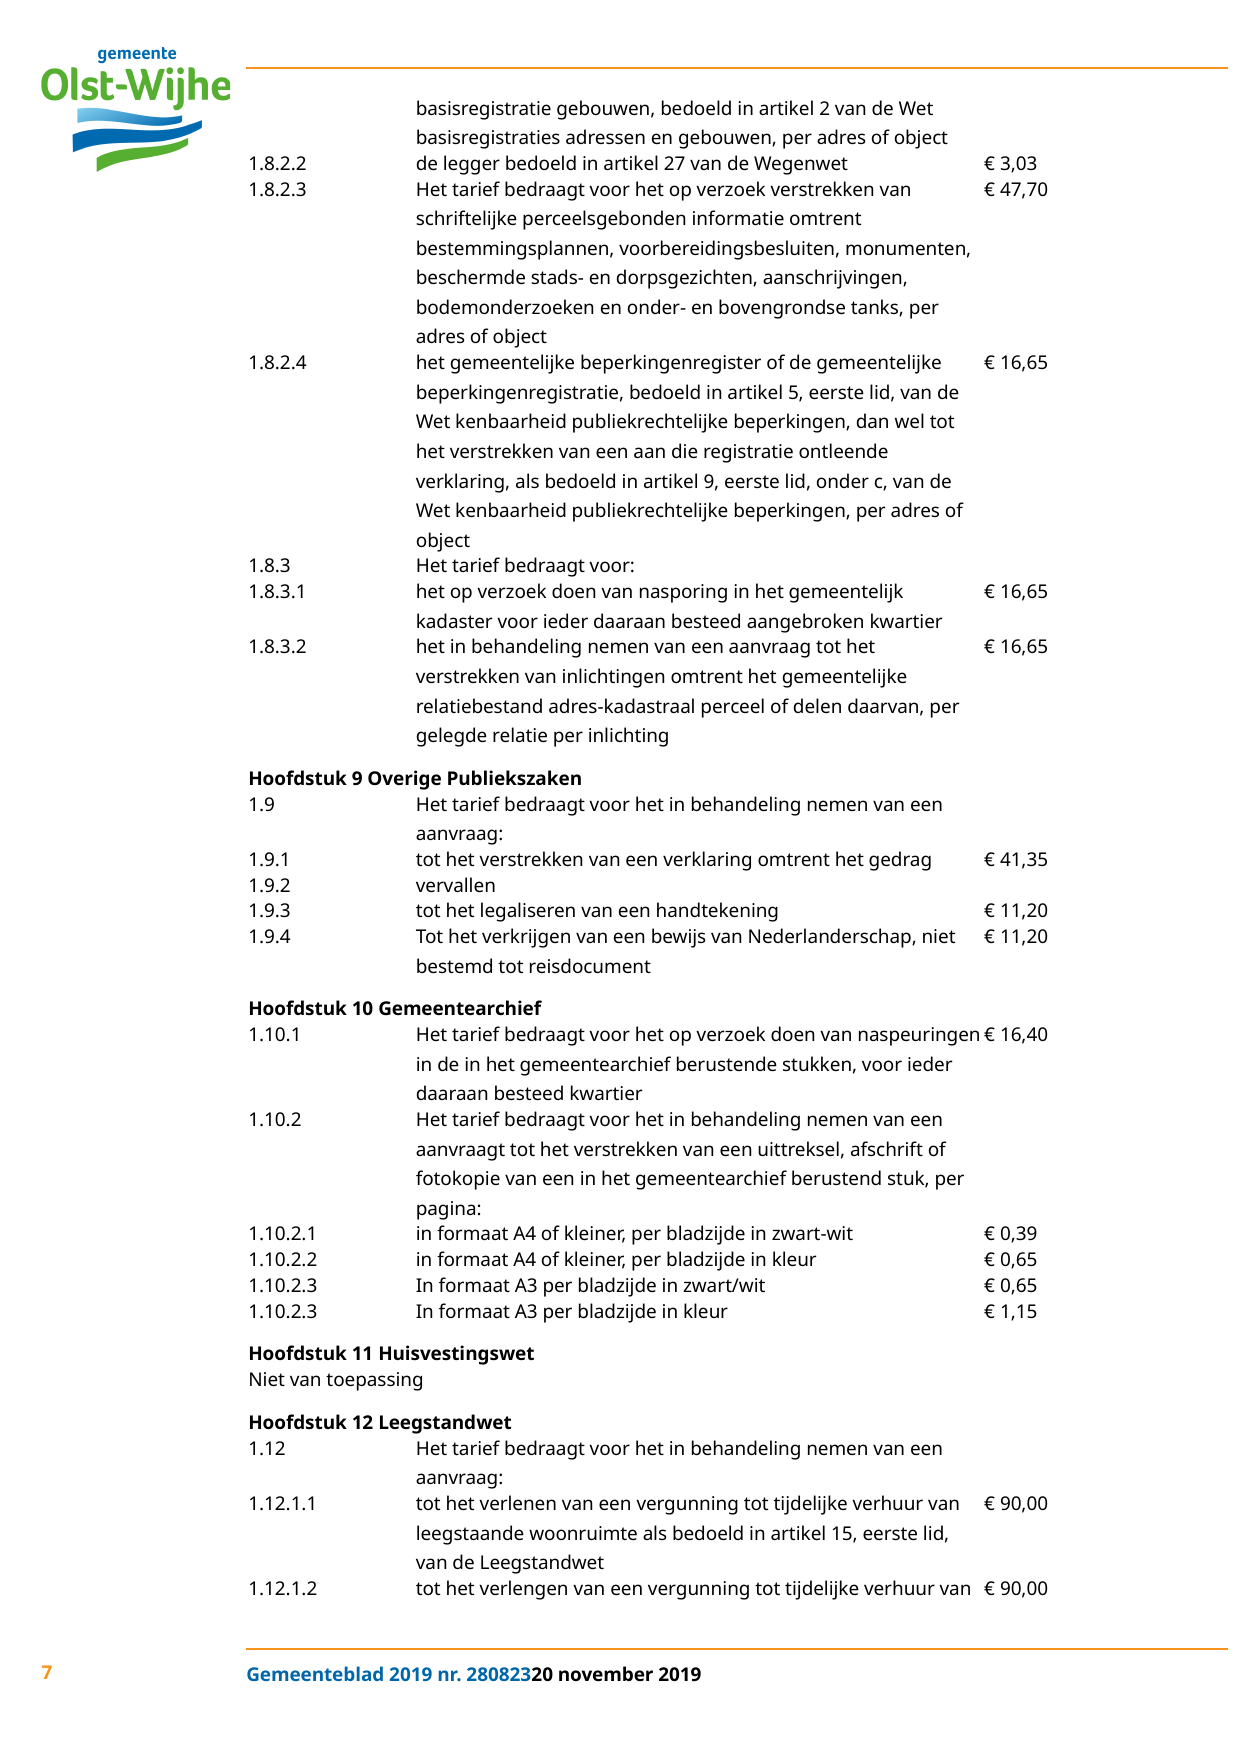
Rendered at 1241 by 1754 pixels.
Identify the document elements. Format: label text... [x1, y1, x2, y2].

table_cell € 41,35 [984, 846, 1152, 872]
table_cell 1.8.2.4 [248, 350, 416, 553]
table_cell tot het legaliseren van een handtekening [416, 898, 984, 923]
table_cell in formaat A4 of kleiner, per bladzijde in kleur [416, 1246, 984, 1272]
table_cell € 11,20 [984, 923, 1152, 979]
table_cell 1.9.1 [248, 846, 416, 872]
text Hoofdstuk 9 Overige Publiekszaken [248, 765, 1152, 791]
table_cell € 3,03 [984, 150, 1152, 176]
text Hoofdstuk 10 Gemeentearchief [248, 995, 1152, 1021]
table_header 1.12 [248, 1435, 416, 1490]
text Niet van toepassing [248, 1366, 1152, 1392]
table_cell 1.9.2 [248, 872, 416, 898]
table_header Het tarief bedraagt voor het in behandeling nemen van een aanvraag: [416, 1435, 984, 1490]
table_cell Het tarief bedraagt voor: [416, 553, 984, 578]
table_cell € 90,00 [984, 1490, 1152, 1575]
table_header € 16,40 [984, 1021, 1152, 1106]
table_header 1.10.1 [248, 1021, 416, 1106]
table_cell 1.9.3 [248, 898, 416, 923]
table_cell Het tarief bedraagt voor het op verzoek verstrekken van schriftelijke perceelsgebonden informatie omtrent bestemmingsplannen, voorbereidingsbesluiten, monumenten, beschermde stads- en dorpsgezichten, aanschrijvingen, bodemonderzoeken en onder- en bovengrondse tanks, per adres of object [416, 176, 984, 349]
table_cell [984, 95, 1152, 150]
table_cell 1.8.2.2 [248, 150, 416, 176]
table_cell basisregistratie gebouwen, bedoeld in artikel 2 van de Wet basisregistraties adressen en gebouwen, per adres of object [416, 95, 984, 150]
table_cell het op verzoek doen van nasporing in het gemeentelijk kadaster voor ieder daaraan besteed aangebroken kwartier [416, 579, 984, 634]
table_cell € 0,39 [984, 1221, 1152, 1246]
table_cell € 0,65 [984, 1272, 1152, 1298]
table_header Het tarief bedraagt voor het op verzoek doen van naspeuringen in de in het gemeentearchief berustende stukken, voor ieder daaraan besteed kwartier [416, 1021, 984, 1106]
table_cell het gemeentelijke beperkingenregister of de gemeentelijke beperkingenregistratie, bedoeld in artikel 5, eerste lid, van de Wet kenbaarheid publiekrechtelijke beperkingen, dan wel tot het verstrekken van een aan die registratie ontleende verklaring, als bedoeld in artikel 9, eerste lid, onder c, van de Wet kenbaarheid publiekrechtelijke beperkingen, per adres of object [416, 350, 984, 553]
picture [41, 47, 231, 172]
table_cell de legger bedoeld in artikel 27 van de Wegenwet [416, 150, 984, 176]
table_cell 1.8.3.2 [248, 634, 416, 748]
table_cell [984, 553, 1152, 578]
table_cell 1.12.1.2 [248, 1575, 416, 1601]
table_cell In formaat A3 per bladzijde in kleur [416, 1298, 984, 1323]
table_cell € 16,65 [984, 350, 1152, 553]
table_cell 1.9.4 [248, 923, 416, 979]
table_header [984, 791, 1152, 846]
table_cell [984, 1106, 1152, 1221]
table_cell tot het verlenen van een vergunning tot tijdelijke verhuur van leegstaande woonruimte als bedoeld in artikel 15, eerste lid, van de Leegstandwet [416, 1490, 984, 1575]
table_cell [984, 872, 1152, 898]
table_cell € 11,20 [984, 898, 1152, 923]
table_cell vervallen [416, 872, 984, 898]
table_cell € 16,65 [984, 579, 1152, 634]
table_cell € 47,70 [984, 176, 1152, 349]
text Hoofdstuk 11 Huisvestingswet [248, 1340, 1152, 1366]
table_cell € 0,65 [984, 1246, 1152, 1272]
table_cell 1.10.2 [248, 1106, 416, 1221]
table_header Het tarief bedraagt voor het in behandeling nemen van een aanvraag: [416, 791, 984, 846]
table_cell 1.12.1.1 [248, 1490, 416, 1575]
table_cell 1.8.3 [248, 553, 416, 578]
table_cell [248, 95, 416, 150]
table_cell € 1,15 [984, 1298, 1152, 1323]
table_header 1.9 [248, 791, 416, 846]
table_cell het in behandeling nemen van een aanvraag tot het verstrekken van inlichtingen omtrent het gemeentelijke relatiebestand adres-kadastraal perceel of delen daarvan, per gelegde relatie per inlichting [416, 634, 984, 748]
table_cell 1.10.2.3 [248, 1298, 416, 1323]
table_cell Het tarief bedraagt voor het in behandeling nemen van een aanvraagt tot het verstrekken van een uittreksel, afschrift of fotokopie van een in het gemeentearchief berustend stuk, per pagina: [416, 1106, 984, 1221]
table_cell 1.10.2.3 [248, 1272, 416, 1298]
table_cell 1.10.2.2 [248, 1246, 416, 1272]
table_cell Tot het verkrijgen van een bewijs van Nederlanderschap, niet bestemd tot reisdocument [416, 923, 984, 979]
table_cell in formaat A4 of kleiner, per bladzijde in zwart-wit [416, 1221, 984, 1246]
table_cell 1.8.2.3 [248, 176, 416, 349]
table_cell tot het verstrekken van een verklaring omtrent het gedrag [416, 846, 984, 872]
table_cell In formaat A3 per bladzijde in zwart/wit [416, 1272, 984, 1298]
table_cell € 16,65 [984, 634, 1152, 748]
table_cell 1.10.2.1 [248, 1221, 416, 1246]
table_cell € 90,00 [984, 1575, 1152, 1601]
table_cell 1.8.3.1 [248, 579, 416, 634]
table_cell tot het verlengen van een vergunning tot tijdelijke verhuur van [416, 1575, 984, 1601]
text Hoofdstuk 12 Leegstandwet [248, 1409, 1152, 1435]
table_header [984, 1435, 1152, 1490]
